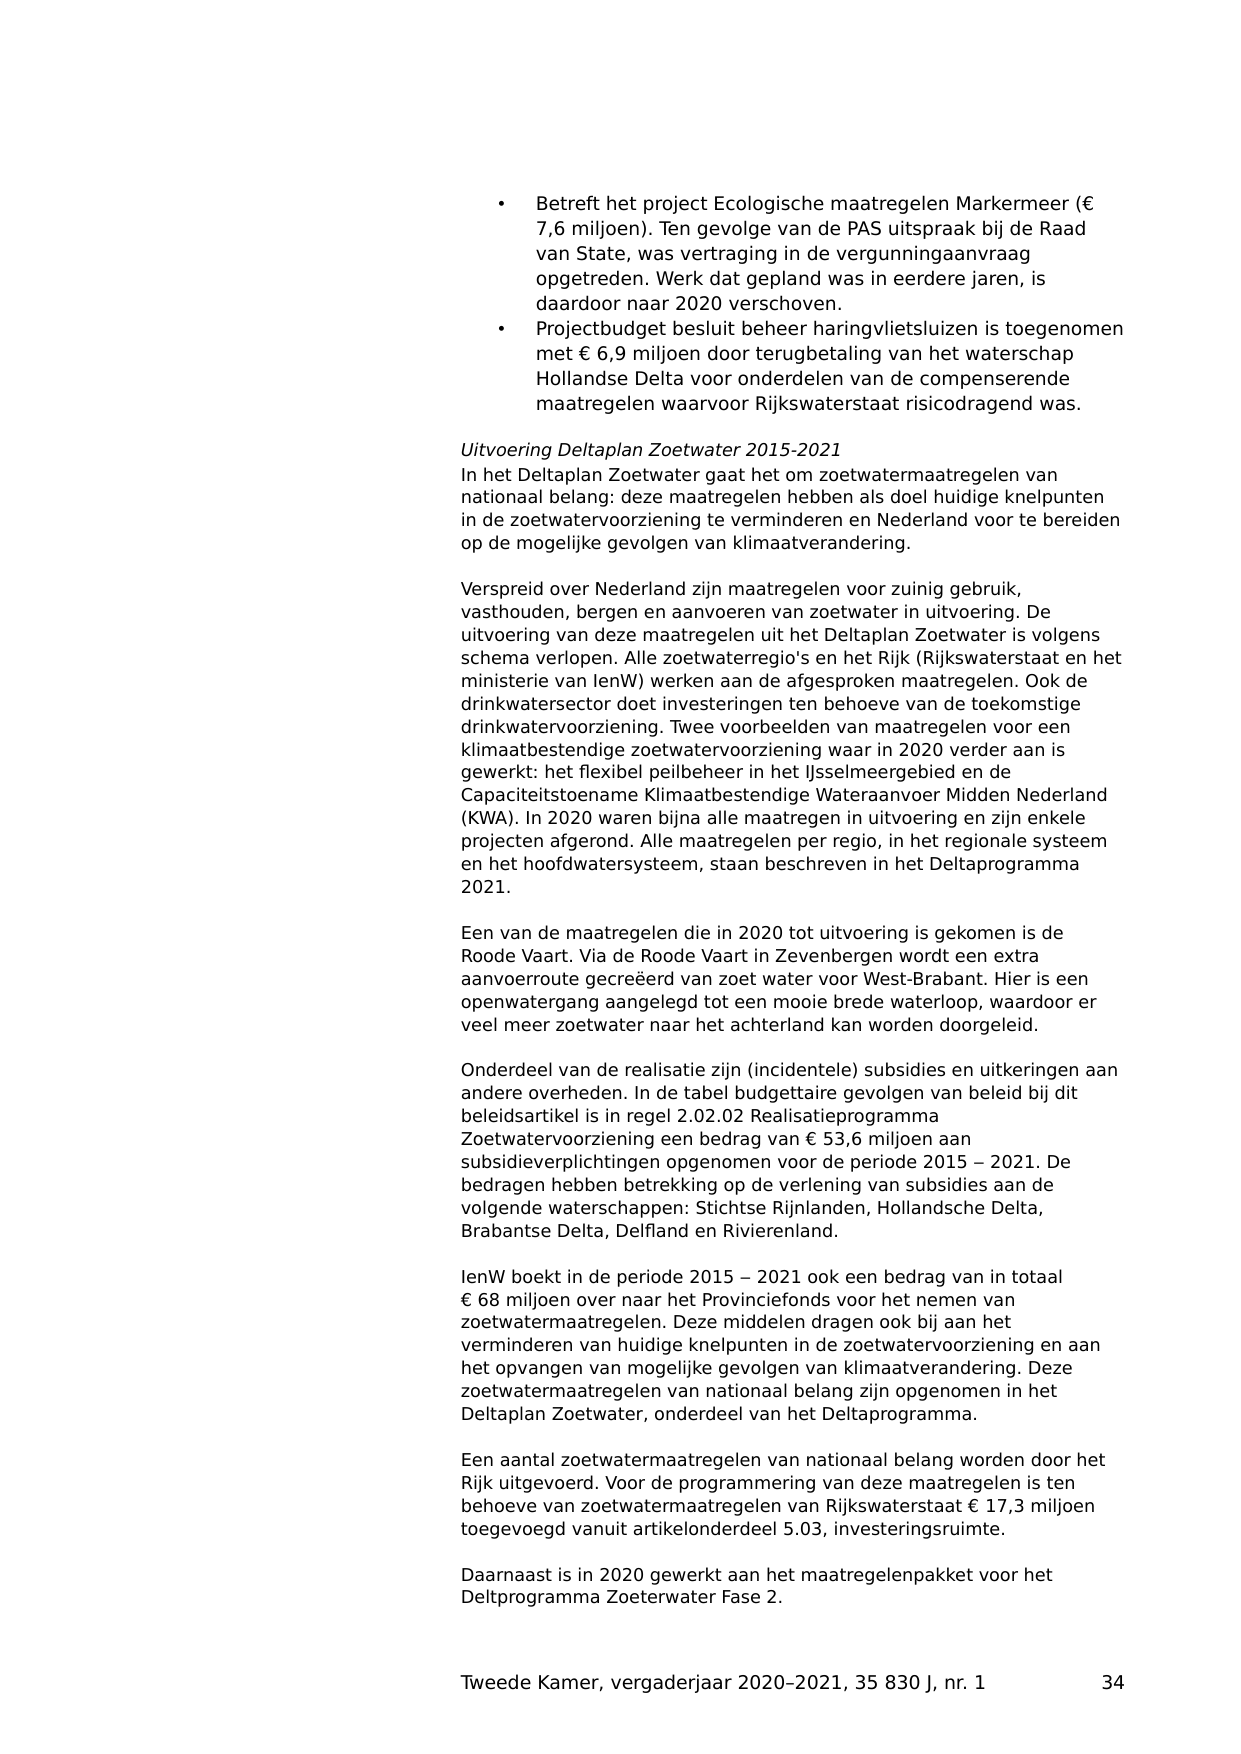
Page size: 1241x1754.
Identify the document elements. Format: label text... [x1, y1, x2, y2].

list Betreft het project Ecologische maatregelen Markermeer (€ 7,6 miljoen). Ten gevolge van de PAS uitspraak bij de Raad van State, was vertraging in de vergunningaanvraag opgetreden. Werk dat gepland was in eerdere jaren, is daardoor naar 2020 verschoven. [498, 191, 1125, 316]
text In het Deltaplan Zoetwater gaat het om zoetwatermaatregelen van nationaal belang: deze maatregelen hebben als doel huidige knelpunten in de zoetwatervoorziening te verminderen en Nederland voor te bereiden op de mogelijke gevolgen van klimaatverandering. [461, 463, 1125, 554]
text Een van de maatregelen die in 2020 tot uitvoering is gekomen is de Roode Vaart. Via de Roode Vaart in Zevenbergen wordt een extra aanvoerroute gecreëerd van zoet water voor West-Brabant. Hier is een openwatergang aangelegd tot een mooie brede waterloop, waardoor er veel meer zoetwater naar het achterland kan worden doorgeleid. [461, 921, 1125, 1036]
text Uitvoering Deltaplan Zoetwater 2015-2021 [461, 438, 1125, 461]
text Verspreid over Nederland zijn maatregelen voor zuinig gebruik, vasthouden, bergen en aanvoeren van zoetwater in uitvoering. De uitvoering van deze maatregelen uit het Deltaplan Zoetwater is volgens schema verlopen. Alle zoetwaterregio's en het Rijk (Rijkswaterstaat en het ministerie van IenW) werken aan de afgesproken maatregelen. Ook de drinkwatersector doet investeringen ten behoeve van de toekomstige drinkwatervoorziening. Twee voorbeelden van maatregelen voor een klimaatbestendige zoetwatervoorziening waar in 2020 verder aan is gewerkt: het flexibel peilbeheer in het IJsselmeergebied en de Capaciteitstoename Klimaatbestendige Wateraanvoer Midden Nederland (KWA). In 2020 waren bijna alle maatregen in uitvoering en zijn enkele projecten afgerond. Alle maatregelen per regio, in het regionale systeem en het hoofdwatersysteem, staan beschreven in het Deltaprogramma 2021. [461, 577, 1125, 898]
text Daarnaast is in 2020 gewerkt aan het maatregelenpakket voor het Deltprogramma Zoeterwater Fase 2. [461, 1563, 1125, 1608]
list Projectbudget besluit beheer haringvlietsluizen is toegenomen met € 6,9 miljoen door terugbetaling van het waterschap Hollandse Delta voor onderdelen van de compenserende maatregelen waarvoor Rijkswaterstaat risicodragend was. [498, 316, 1125, 416]
text IenW boekt in de periode 2015 ‒ 2021 ook een bedrag van in totaal € 68 miljoen over naar het Provinciefonds voor het nemen van zoetwatermaatregelen. Deze middelen dragen ook bij aan het verminderen van huidige knelpunten in de zoetwatervoorziening en aan het opvangen van mogelijke gevolgen van klimaatverandering. Deze zoetwatermaatregelen van nationaal belang zijn opgenomen in het Deltaplan Zoetwater, onderdeel van het Deltaprogramma. [461, 1265, 1125, 1425]
text Onderdeel van de realisatie zijn (incidentele) subsidies en uitkeringen aan andere overheden. In de tabel budgettaire gevolgen van beleid bij dit beleidsartikel is in regel 2.02.02 Realisatieprogramma Zoetwatervoorziening een bedrag van € 53,6 miljoen aan subsidieverplichtingen opgenomen voor de periode 2015 ‒ 2021. De bedragen hebben betrekking op de verlening van subsidies aan de volgende waterschappen: Stichtse Rijnlanden, Hollandsche Delta, Brabantse Delta, Delfland en Rivierenland. [461, 1058, 1125, 1242]
text Een aantal zoetwatermaatregelen van nationaal belang worden door het Rijk uitgevoerd. Voor de programmering van deze maatregelen is ten behoeve van zoetwatermaatregelen van Rijkswaterstaat € 17,3 miljoen toegevoegd vanuit artikelonderdeel 5.03, investeringsruimte. [461, 1448, 1125, 1540]
